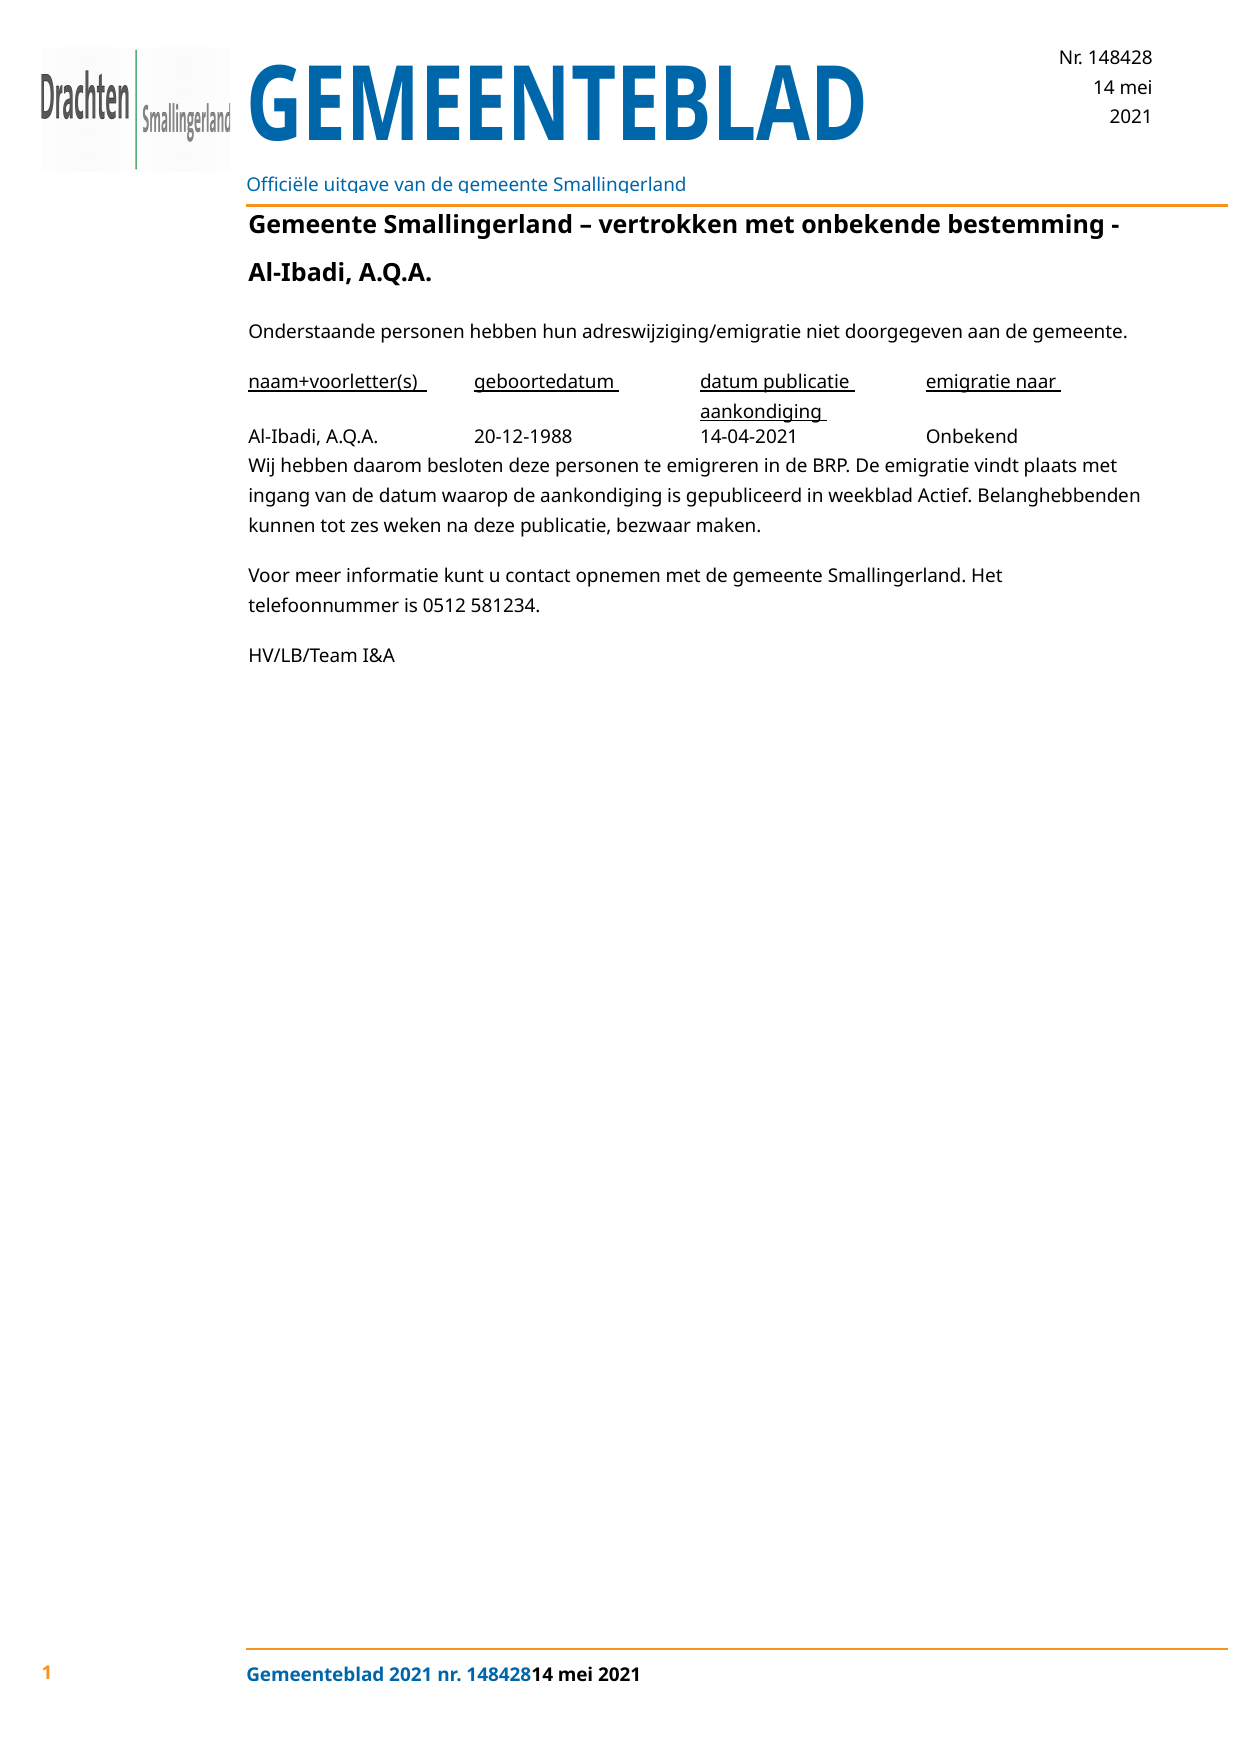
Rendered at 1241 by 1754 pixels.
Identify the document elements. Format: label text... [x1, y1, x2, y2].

table_header emigratie naar [926, 369, 1152, 424]
text Wij hebben daarom besloten deze personen te emigreren in de BRP. De emigratie vindt plaats met ingang van de datum waarop de aankondiging is gepubliceerd in weekblad Actief. Belanghebbenden kunnen tot zes weken na deze publicatie, bezwaar maken. [248, 453, 1152, 538]
text Gemeente Smallingerland – vertrokken met onbekende bestemming - Al-Ibadi, A.Q.A. [248, 207, 1152, 288]
table_header geboortedatum [474, 369, 700, 424]
table_cell Onbekend [926, 424, 1152, 449]
text Onderstaande personen hebben hun adreswijziging/emigratie niet doorgegeven aan de gemeente. [248, 318, 1152, 344]
table_header datum publicatie aankondiging [700, 369, 926, 424]
text HV/LB/Team I&A [248, 642, 1152, 668]
table_cell Al-Ibadi, A.Q.A. [248, 424, 474, 449]
table_header naam+voorletter(s) [248, 369, 474, 424]
picture [41, 47, 231, 172]
table_cell 20-12-1988 [474, 424, 700, 449]
table_cell 14-04-2021 [700, 424, 926, 449]
text Voor meer informatie kunt u contact opnemen met de gemeente Smallingerland. Het telefoonnummer is 0512 581234. [248, 562, 1152, 618]
